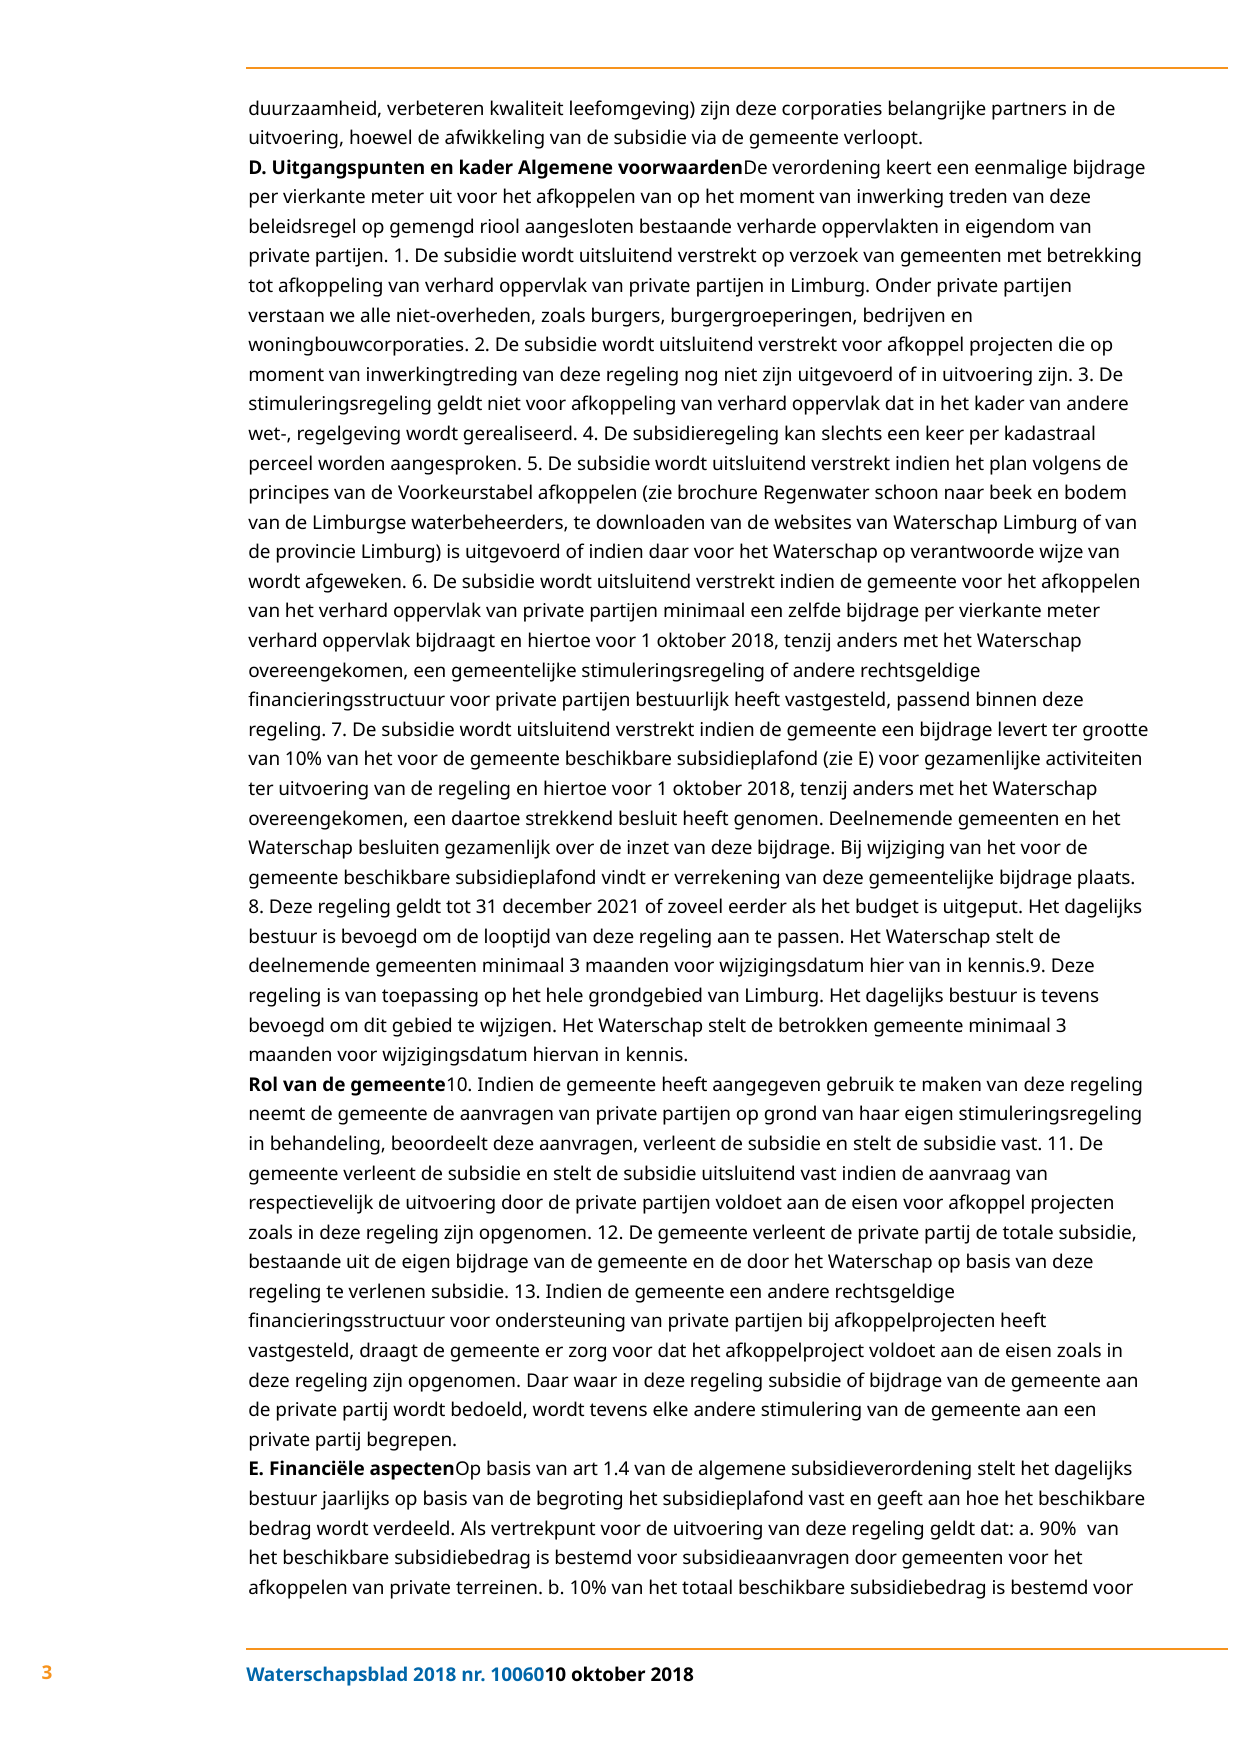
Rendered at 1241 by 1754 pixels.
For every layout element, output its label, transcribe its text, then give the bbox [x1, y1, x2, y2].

text D. Uitgangspunten en kader Algemene voorwaardenDe verordening keert een eenmalige bijdrage per vierkante meter uit voor het afkoppelen van op het moment van inwerking treden van deze beleidsregel op gemengd riool aangesloten bestaande verharde oppervlakten in eigendom van private partijen. 1. De subsidie wordt uitsluitend verstrekt op verzoek van gemeenten met betrekking tot afkoppeling van verhard oppervlak van private partijen in Limburg. Onder private partijen verstaan we alle niet-overheden, zoals burgers, burgergroeperingen, bedrijven en woningbouwcorporaties. 2. De subsidie wordt uitsluitend verstrekt voor afkoppel projecten die op moment van inwerkingtreding van deze regeling nog niet zijn uitgevoerd of in uitvoering zijn. 3. De stimuleringsregeling geldt niet voor afkoppeling van verhard oppervlak dat in het kader van andere wet-, regelgeving wordt gerealiseerd. 4. De subsidieregeling kan slechts een keer per kadastraal perceel worden aangesproken. 5. De subsidie wordt uitsluitend verstrekt indien het plan volgens de principes van de Voorkeurstabel afkoppelen (zie brochure Regenwater schoon naar beek en bodem van de Limburgse waterbeheerders, te downloaden van de websites van Waterschap Limburg of van de provincie Limburg) is uitgevoerd of indien daar voor het Waterschap op verantwoorde wijze van wordt afgeweken. 6. De subsidie wordt uitsluitend verstrekt indien de gemeente voor het afkoppelen van het verhard oppervlak van private partijen minimaal een zelfde bijdrage per vierkante meter verhard oppervlak bijdraagt en hiertoe voor 1 oktober 2018, tenzij anders met het Waterschap overeengekomen, een gemeentelijke stimuleringsregeling of andere rechtsgeldige financieringsstructuur voor private partijen bestuurlijk heeft vastgesteld, passend binnen deze regeling. 7. De subsidie wordt uitsluitend verstrekt indien de gemeente een bijdrage levert ter grootte van 10% van het voor de gemeente beschikbare subsidieplafond (zie E) voor gezamenlijke activiteiten ter uitvoering van de regeling en hiertoe voor 1 oktober 2018, tenzij anders met het Waterschap overeengekomen, een daartoe strekkend besluit heeft genomen. Deelnemende gemeenten en het Waterschap besluiten gezamenlijk over de inzet van deze bijdrage. Bij wijziging van het voor de gemeente beschikbare subsidieplafond vindt er verrekening van deze gemeentelijke bijdrage plaats. 8. Deze regeling geldt tot 31 december 2021 of zoveel eerder als het budget is uitgeput. Het dagelijks bestuur is bevoegd om de looptijd van deze regeling aan te passen. Het Waterschap stelt de deelnemende gemeenten minimaal 3 maanden voor wijzigingsdatum hier van in kennis.9. Deze regeling is van toepassing op het hele grondgebied van Limburg. Het dagelijks bestuur is tevens bevoegd om dit gebied te wijzigen. Het Waterschap stelt de betrokken gemeente minimaal 3 maanden voor wijzigingsdatum hiervan in kennis. [248, 154, 1152, 1067]
picture [41, 47, 231, 172]
text Rol van de gemeente10. Indien de gemeente heeft aangegeven gebruik te maken van deze regeling neemt de gemeente de aanvragen van private partijen op grond van haar eigen stimuleringsregeling in behandeling, beoordeelt deze aanvragen, verleent de subsidie en stelt de subsidie vast. 11. De gemeente verleent de subsidie en stelt de subsidie uitsluitend vast indien de aanvraag van respectievelijk de uitvoering door de private partijen voldoet aan de eisen voor afkoppel projecten zoals in deze regeling zijn opgenomen. 12. De gemeente verleent de private partij de totale subsidie, bestaande uit de eigen bijdrage van de gemeente en de door het Waterschap op basis van deze regeling te verlenen subsidie. 13. Indien de gemeente een andere rechtsgeldige financieringsstructuur voor ondersteuning van private partijen bij afkoppelprojecten heeft vastgesteld, draagt de gemeente er zorg voor dat het afkoppelproject voldoet aan de eisen zoals in deze regeling zijn opgenomen. Daar waar in deze regeling subsidie of bijdrage van de gemeente aan de private partij wordt bedoeld, wordt tevens elke andere stimulering van de gemeente aan een private partij begrepen. [248, 1071, 1152, 1452]
text duurzaamheid, verbeteren kwaliteit leefomgeving) zijn deze corporaties belangrijke partners in de uitvoering, hoewel de afwikkeling van de subsidie via de gemeente verloopt. [248, 95, 1152, 150]
text E. Financiële aspectenOp basis van art 1.4 van de algemene subsidieverordening stelt het dagelijks bestuur jaarlijks op basis van de begroting het subsidieplafond vast en geeft aan hoe het beschikbare bedrag wordt verdeeld. Als vertrekpunt voor de uitvoering van deze regeling geldt dat: a. 90% van het beschikbare subsidiebedrag is bestemd voor subsidieaanvragen door gemeenten voor het afkoppelen van private terreinen. b. 10% van het totaal beschikbare subsidiebedrag is bestemd voor [248, 1456, 1152, 1600]
